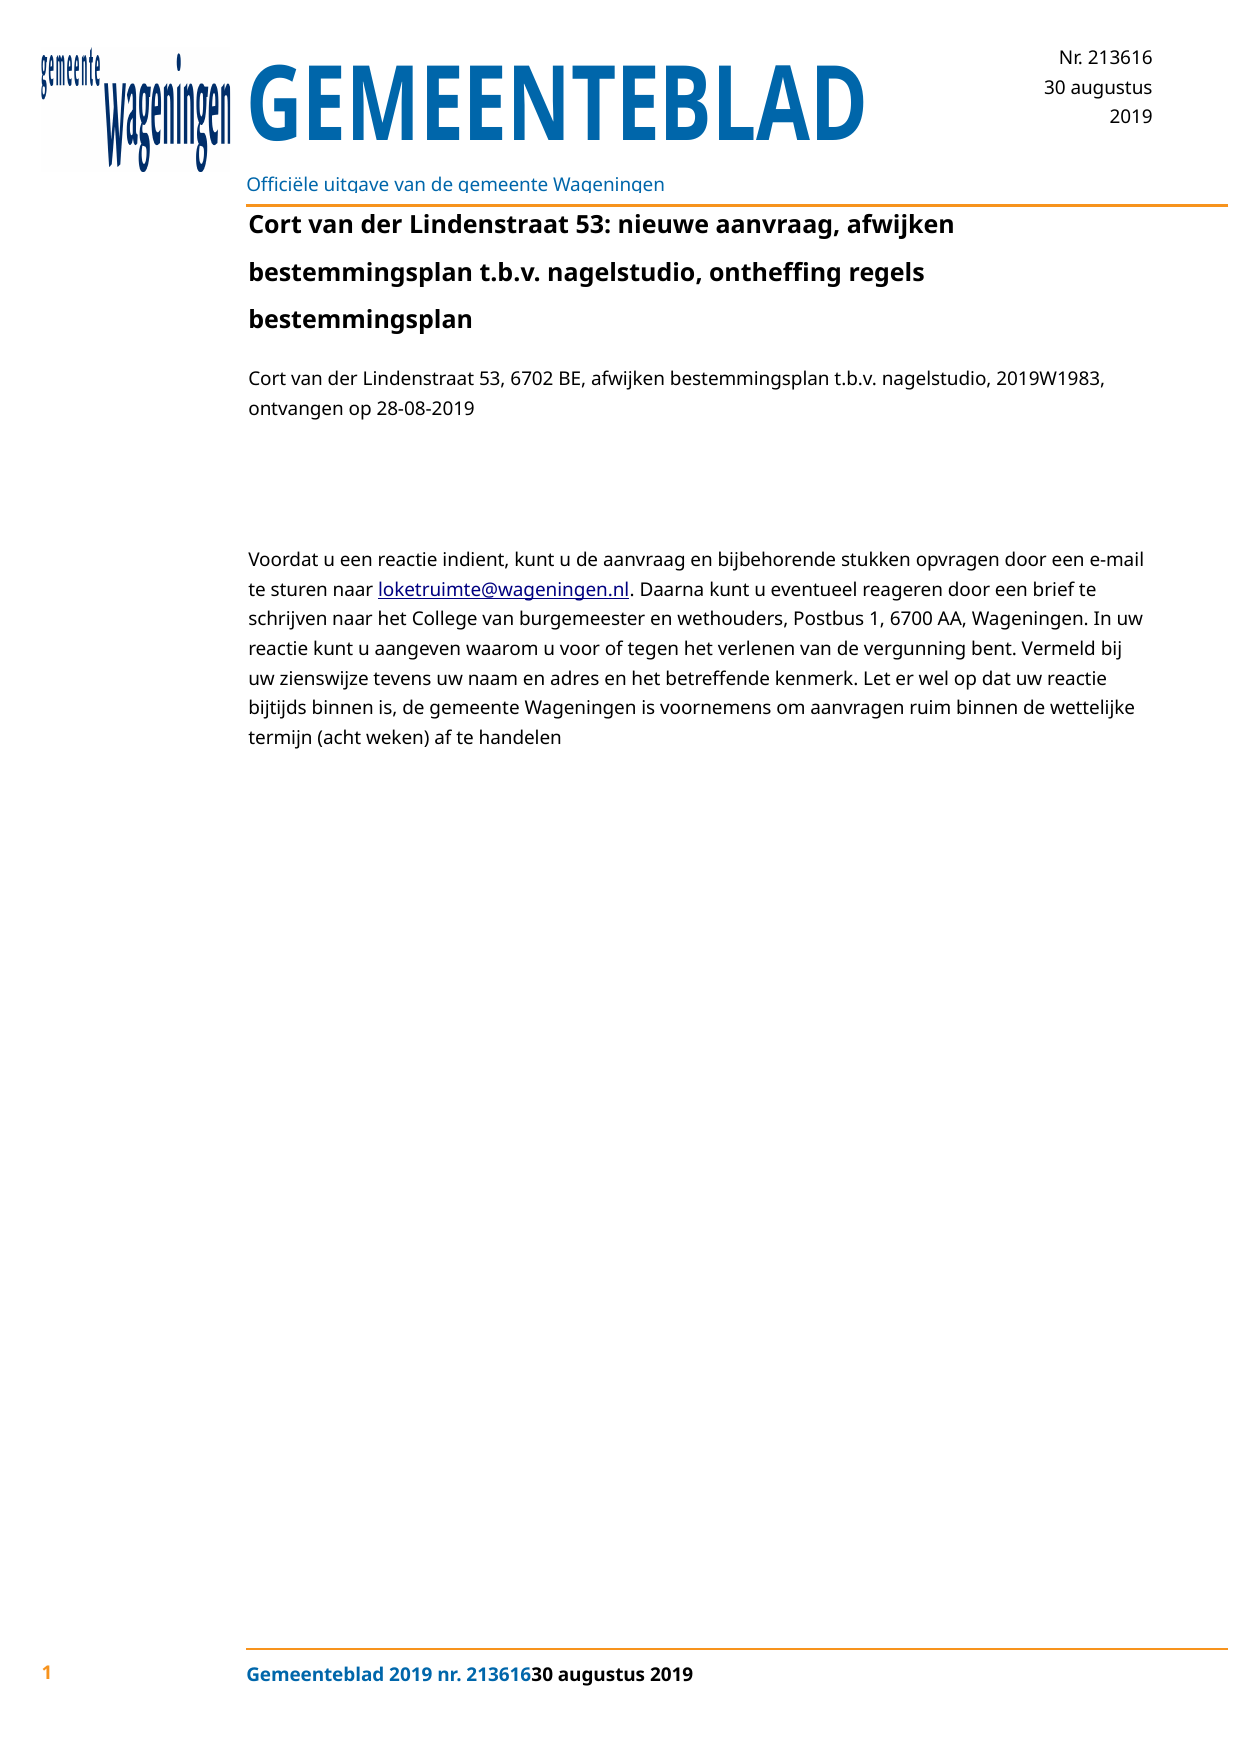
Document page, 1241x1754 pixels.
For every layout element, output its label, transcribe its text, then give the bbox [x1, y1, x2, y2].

picture [41, 47, 231, 172]
text Cort van der Lindenstraat 53: nieuwe aanvraag, afwijken bestemmingsplan t.b.v. nagelstudio, ontheffing regels bestemmingsplan [248, 207, 1152, 336]
text Voordat u een reactie indient, kunt u de aanvraag en bijbehorende stukken opvragen door een e-mail te sturen naar loketruimte@wageningen.nl. Daarna kunt u eventueel reageren door een brief te schrijven naar het College van burgemeester en wethouders, Postbus 1, 6700 AA, Wageningen. In uw reactie kunt u aangeven waarom u voor of tegen het verlenen van de vergunning bent. Vermeld bij uw zienswijze tevens uw naam en adres en het betreffende kenmerk. Let er wel op dat uw reactie bijtijds binnen is, de gemeente Wageningen is voornemens om aanvragen ruim binnen de wettelijke termijn (acht weken) af te handelen [248, 546, 1152, 749]
text Cort van der Lindenstraat 53, 6702 BE, afwijken bestemmingsplan t.b.v. nagelstudio, 2019W1983, ontvangen op 28-08-2019 [248, 366, 1152, 421]
